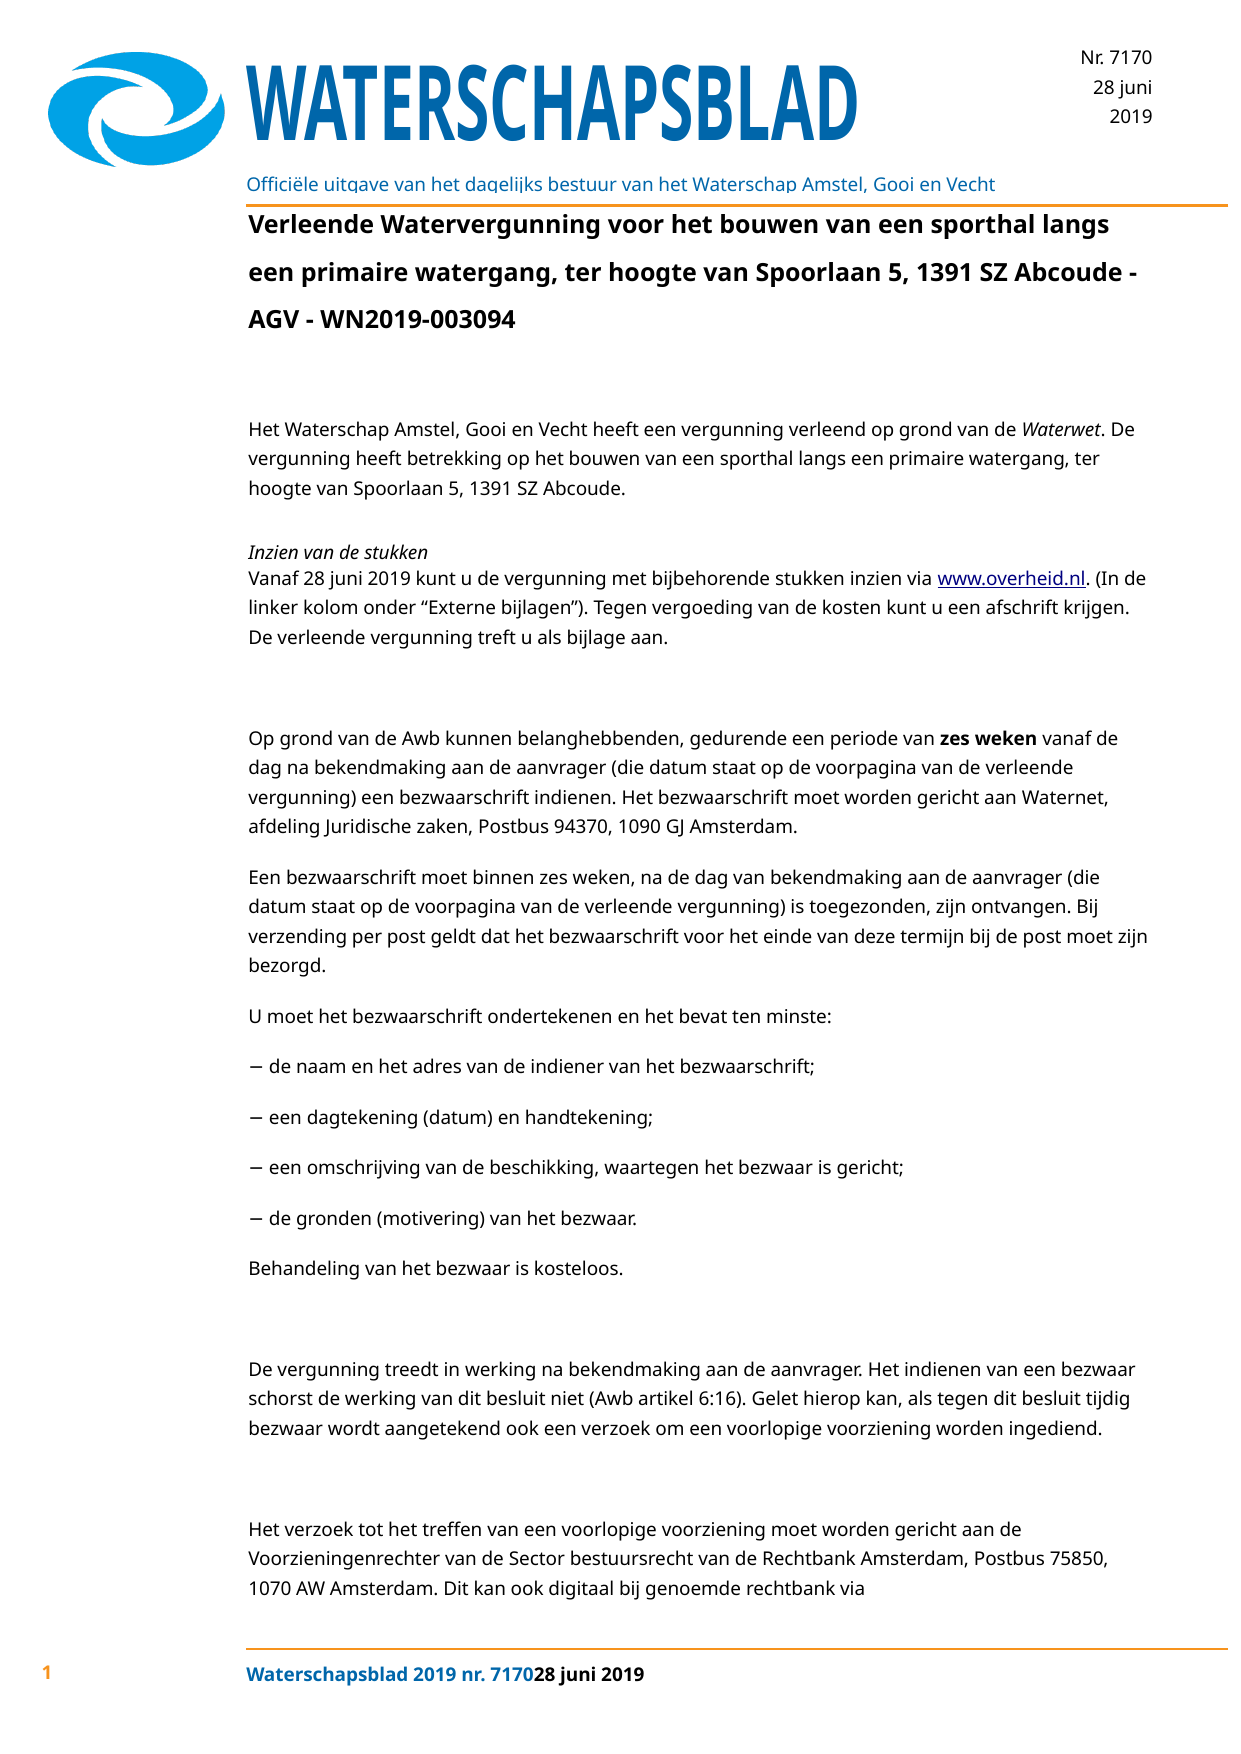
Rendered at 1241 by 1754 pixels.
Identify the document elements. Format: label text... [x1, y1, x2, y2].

text Behandeling van het bezwaar is kosteloos. [248, 1255, 1152, 1281]
text Het Waterschap Amstel, Gooi en Vecht heeft een vergunning verleend op grond van de Waterwet. De vergunning heeft betrekking op het bouwen van een sporthal langs een primaire watergang, ter hoogte van Spoorlaan 5, 1391 SZ Abcoude. [248, 416, 1152, 501]
text − de gronden (motivering) van het bezwaar. [248, 1205, 1152, 1231]
text Inzien van de stukken [248, 539, 1152, 565]
text − een omschrijving van de beschikking, waartegen het bezwaar is gericht; [248, 1154, 1152, 1180]
picture [41, 47, 231, 172]
text De vergunning treedt in werking na bekendmaking aan de aanvrager. Het indienen van een bezwaar schorst de werking van dit besluit niet (Awb artikel 6:16). Gelet hierop kan, als tegen dit besluit tijdig bezwaar wordt aangetekend ook een verzoek om een voorlopige voorziening worden ingediend. [248, 1356, 1152, 1441]
text − de naam en het adres van de indiener van het bezwaarschrift; [248, 1053, 1152, 1079]
text U moet het bezwaarschrift ondertekenen en het bevat ten minste: [248, 1003, 1152, 1029]
text Op grond van de Awb kunnen belanghebbenden, gedurende een periode van zes weken vanaf de dag na bekendmaking aan de aanvrager (die datum staat op de voorpagina van de verleende vergunning) een bezwaarschrift indienen. Het bezwaarschrift moet worden gericht aan Waternet, afdeling Juridische zaken, Postbus 94370, 1090 GJ Amsterdam. [248, 725, 1152, 839]
text Verleende Watervergunning voor het bouwen van een sporthal langs een primaire watergang, ter hoogte van Spoorlaan 5, 1391 SZ Abcoude - AGV - WN2019-003094 [248, 207, 1152, 336]
text Het verzoek tot het treffen van een voorlopige voorziening moet worden gericht aan de Voorzieningenrechter van de Sector bestuursrecht van de Rechtbank Amsterdam, Postbus 75850, 1070 AW Amsterdam. Dit kan ook digitaal bij genoemde rechtbank via [248, 1516, 1152, 1601]
text Een bezwaarschrift moet binnen zes weken, na de dag van bekendmaking aan de aanvrager (die datum staat op de voorpagina van de verleende vergunning) is toegezonden, zijn ontvangen. Bij verzending per post geldt dat het bezwaarschrift voor het einde van deze termijn bij de post moet zijn bezorgd. [248, 864, 1152, 978]
text Vanaf 28 juni 2019 kunt u de vergunning met bijbehorende stukken inzien via www.overheid.nl. (In de linker kolom onder “Externe bijlagen”). Tegen vergoeding van de kosten kunt u een afschrift krijgen. De verleende vergunning treft u als bijlage aan. [248, 565, 1152, 650]
text − een dagtekening (datum) en handtekening; [248, 1104, 1152, 1130]
